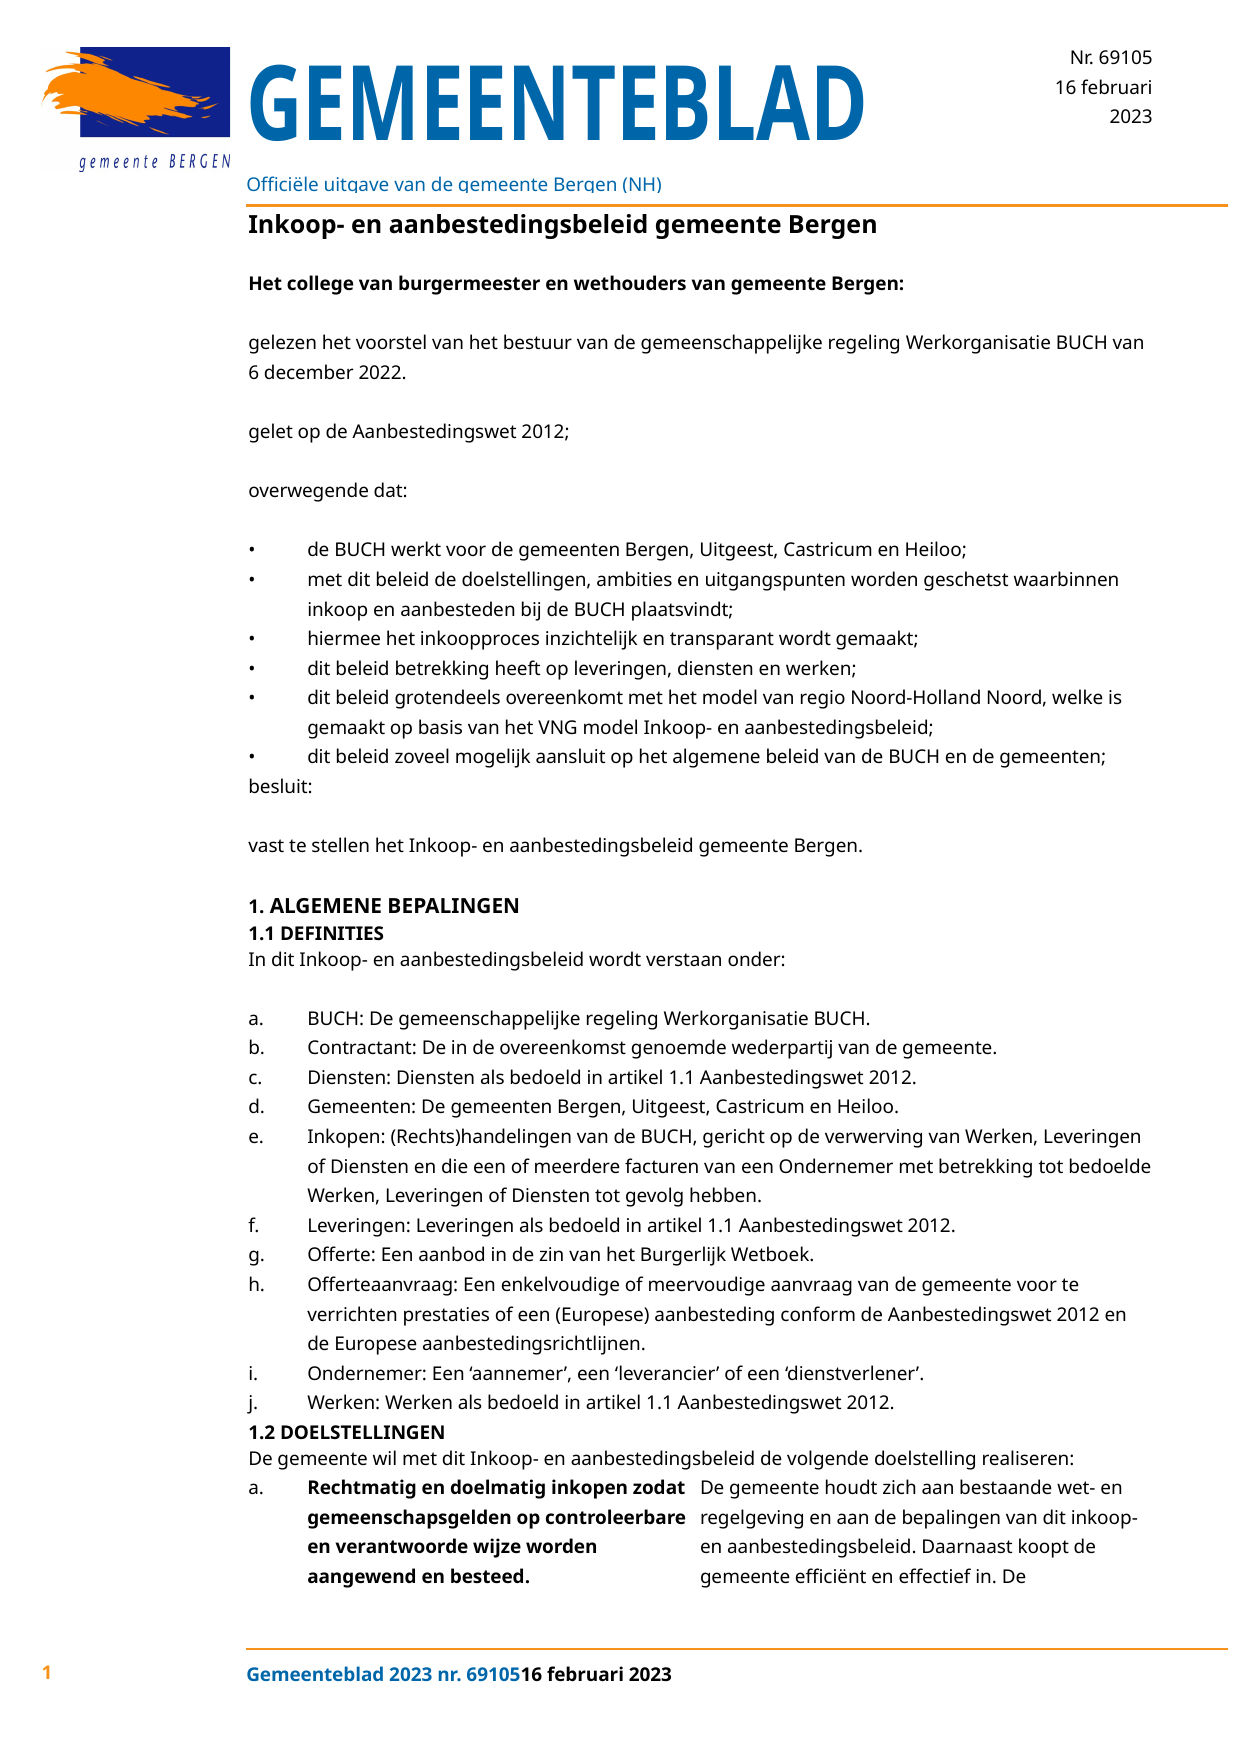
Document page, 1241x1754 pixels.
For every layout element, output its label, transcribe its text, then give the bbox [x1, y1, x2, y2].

text gelet op de Aanbestedingswet 2012; [248, 418, 1152, 444]
list BUCH: De gemeenschappelijke regeling Werkorganisatie BUCH. [248, 1005, 1152, 1031]
list dit beleid betrekking heeft op leveringen, diensten en werken; [248, 655, 1152, 681]
text gelezen het voorstel van het bestuur van de gemeenschappelijke regeling Werkorganisatie BUCH van 6 december 2022. [248, 329, 1152, 385]
list Gemeenten: De gemeenten Bergen, Uitgeest, Castricum en Heiloo. [248, 1094, 1152, 1119]
list dit beleid grotendeels overeenkomt met het model van regio Noord-Holland Noord, welke is gemaakt op basis van het VNG model Inkoop- en aanbestedingsbeleid; [248, 684, 1152, 740]
text In dit Inkoop- en aanbestedingsbeleid wordt verstaan onder: [248, 946, 1152, 971]
list Leveringen: Leveringen als bedoeld in artikel 1.1 Aanbestedingswet 2012. [248, 1212, 1152, 1238]
list Offerteaanvraag: Een enkelvoudige of meervoudige aanvraag van de gemeente voor te verrichten prestaties of een (Europese) aanbesteding conform de Aanbestedingswet 2012 en de Europese aanbestedingsrichtlijnen. [248, 1271, 1152, 1356]
text Het college van burgermeester en wethouders van gemeente Bergen: [248, 270, 1152, 296]
text overwegende dat: [248, 477, 1152, 503]
table_header Rechtmatig en doelmatig inkopen zodat gemeenschapsgelden op controleerbare en verantwoorde wijze worden aangewend en besteed. [248, 1475, 700, 1589]
list Contractant: De in de overeenkomst genoemde wederpartij van de gemeente. [248, 1034, 1152, 1060]
list Inkopen: (Rechts)handelingen van de BUCH, gericht op de verwerving van Werken, Leveringen of Diensten en die een of meerdere facturen van een Ondernemer met betrekking tot bedoelde Werken, Leveringen of Diensten tot gevolg hebben. [248, 1123, 1152, 1208]
list Offerte: Een aanbod in de zin van het Burgerlijk Wetboek. [248, 1242, 1152, 1267]
text 1. ALGEMENE BEPALINGEN [248, 892, 1152, 920]
text besluit: [248, 773, 1152, 799]
list Werken: Werken als bedoeld in artikel 1.1 Aanbestedingswet 2012. [248, 1389, 1152, 1415]
text De gemeente wil met dit Inkoop- en aanbestedingsbeleid de volgende doelstelling realiseren: [248, 1445, 1152, 1471]
text vast te stellen het Inkoop- en aanbestedingsbeleid gemeente Bergen. [248, 832, 1152, 858]
list Diensten: Diensten als bedoeld in artikel 1.1 Aanbestedingswet 2012. [248, 1064, 1152, 1090]
list hiermee het inkoopproces inzichtelijk en transparant wordt gemaakt; [248, 625, 1152, 651]
list met dit beleid de doelstellingen, ambities en uitgangspunten worden geschetst waarbinnen inkoop en aanbesteden bij de BUCH plaatsvindt; [248, 566, 1152, 621]
list de BUCH werkt voor de gemeenten Bergen, Uitgeest, Castricum en Heiloo; [248, 537, 1152, 562]
picture [41, 47, 231, 172]
text 1.2 DOELSTELLINGEN [248, 1419, 1152, 1445]
text Inkoop- en aanbestedingsbeleid gemeente Bergen [248, 207, 1152, 241]
list dit beleid zoveel mogelijk aansluit op het algemene beleid van de BUCH en de gemeenten; [248, 744, 1152, 769]
table_header De gemeente houdt zich aan bestaande wet- en regelgeving en aan de bepalingen van dit inkoop- en aanbestedingsbeleid. Daarnaast koopt de gemeente efficiënt en effectief in. De [700, 1475, 1152, 1589]
text 1.1 DEFINITIES [248, 920, 1152, 946]
list Ondernemer: Een ‘aannemer’, een ‘leverancier’ of een ‘dienstverlener’. [248, 1360, 1152, 1386]
